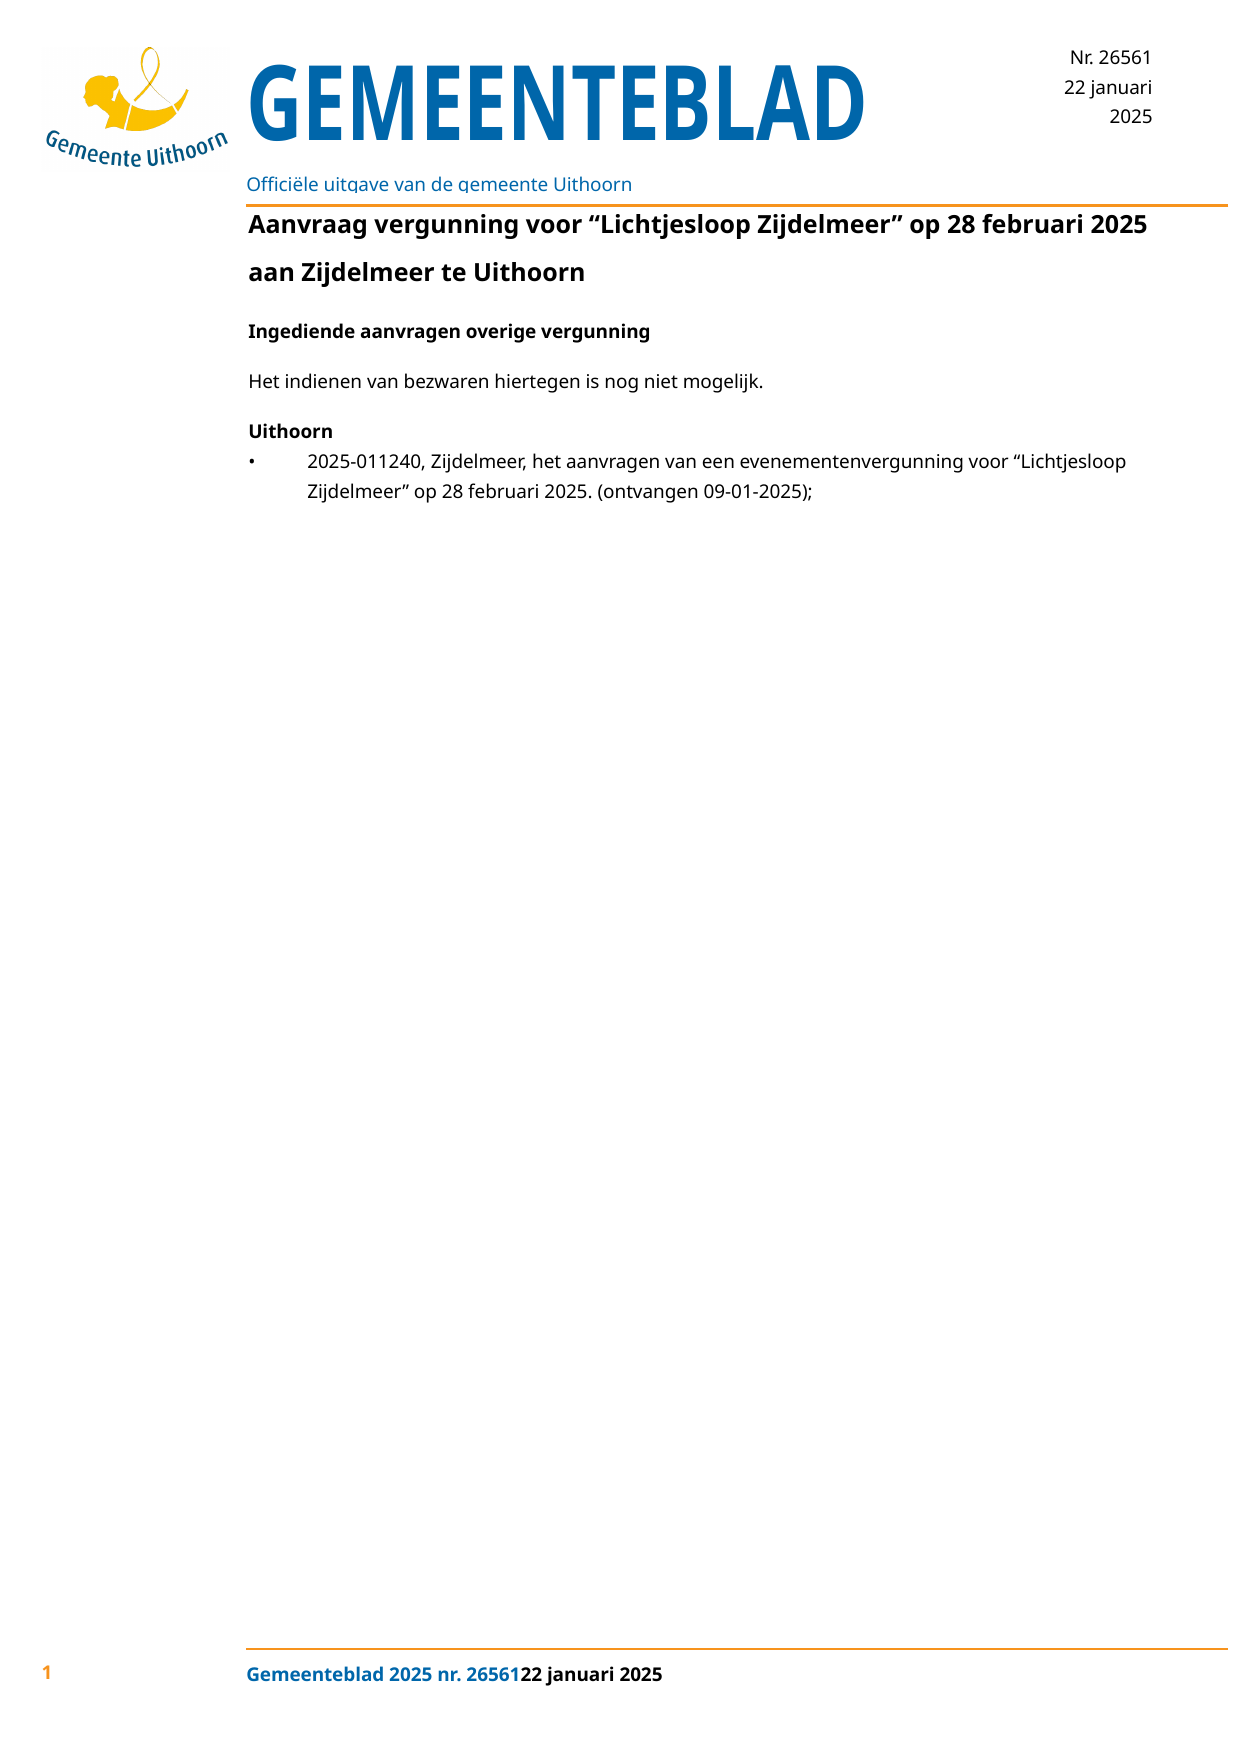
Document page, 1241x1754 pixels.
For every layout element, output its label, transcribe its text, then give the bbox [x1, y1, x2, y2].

text Aanvraag vergunning voor “Lichtjesloop Zijdelmeer” op 28 februari 2025 aan Zijdelmeer te Uithoorn [248, 207, 1152, 288]
list 2025-011240, Zijdelmeer, het aanvragen van een evenementenvergunning voor “Lichtjesloop Zijdelmeer” op 28 februari 2025. (ontvangen 09-01-2025); [248, 448, 1152, 504]
picture [41, 47, 231, 172]
text Het indienen van bezwaren hiertegen is nog niet mogelijk. [248, 368, 1152, 394]
text Ingediende aanvragen overige vergunning [248, 318, 1152, 344]
text Uithoorn [248, 419, 1152, 444]
